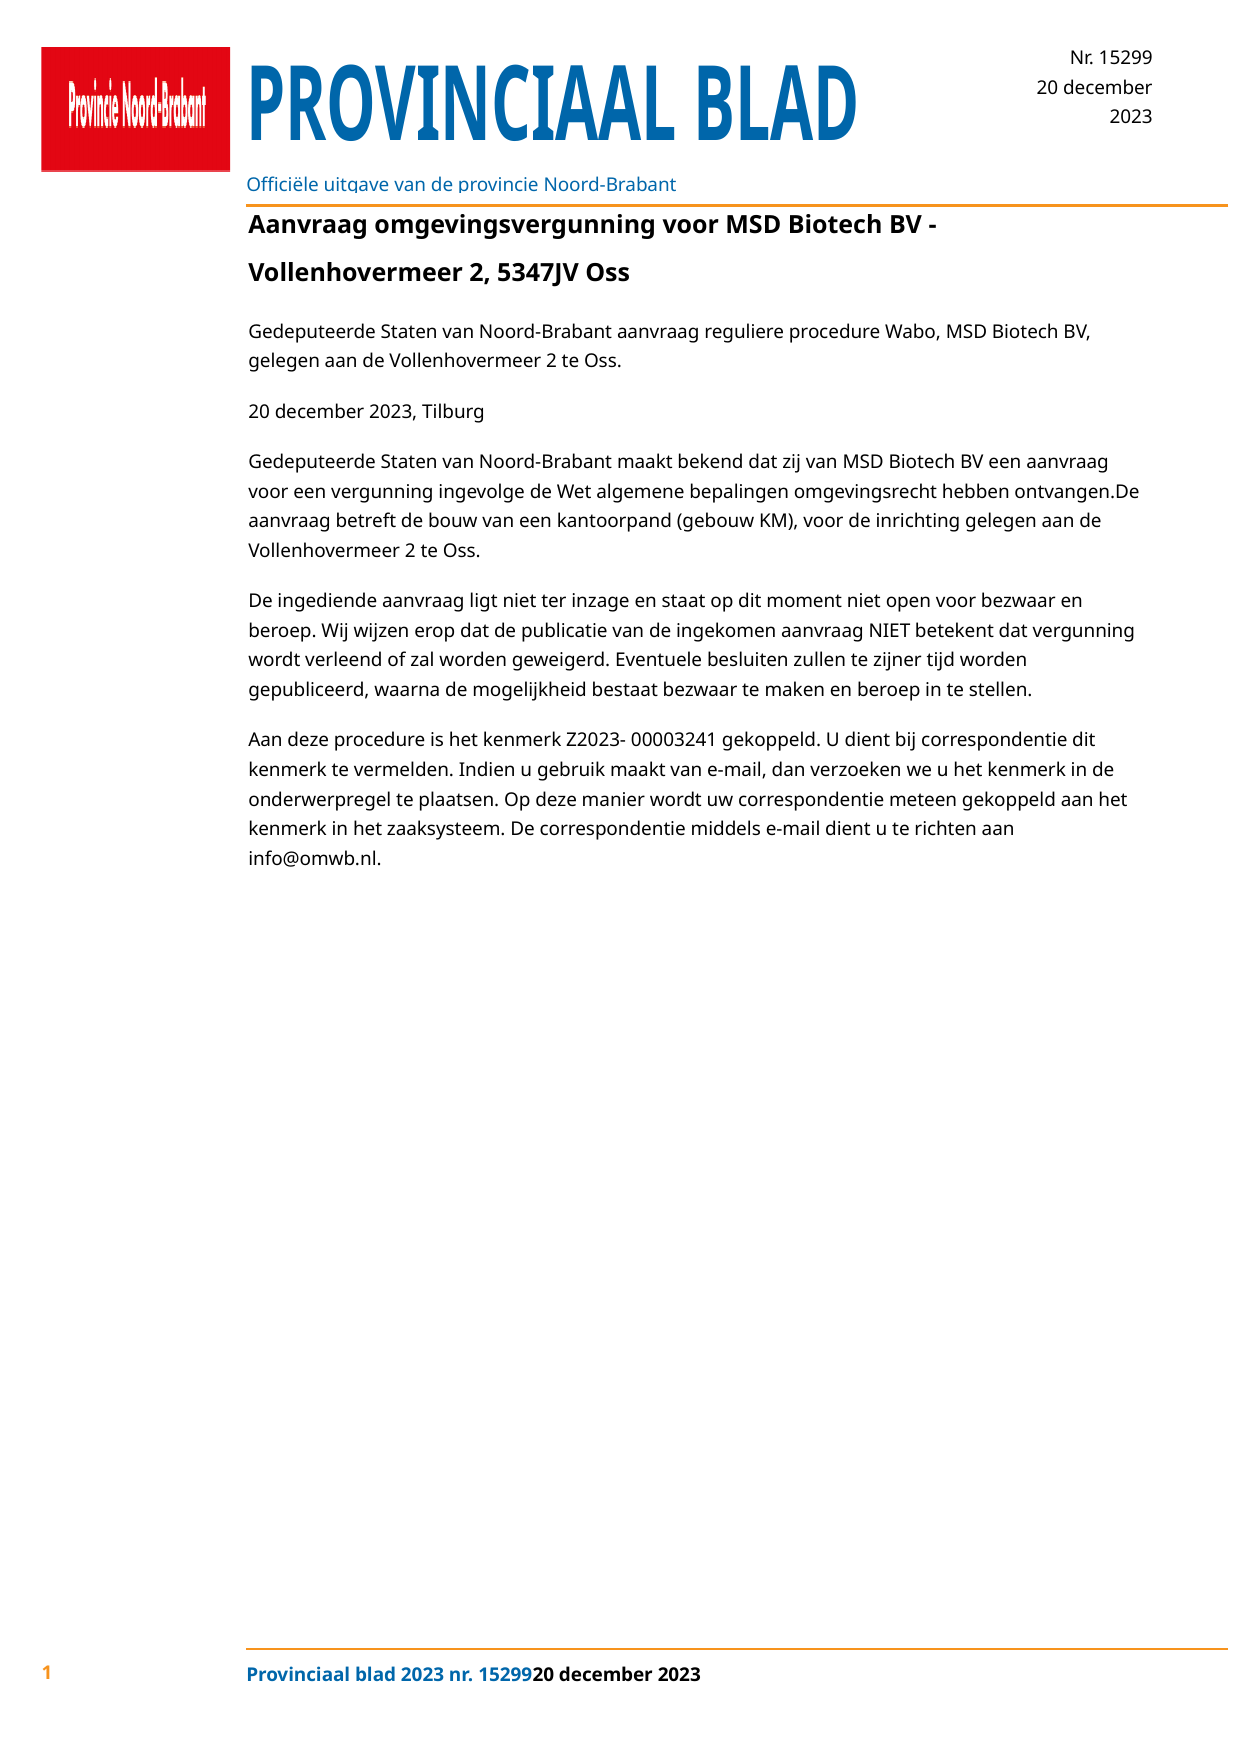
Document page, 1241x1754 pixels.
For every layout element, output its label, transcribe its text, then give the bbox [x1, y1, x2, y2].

text Aan deze procedure is het kenmerk Z2023- 00003241 gekoppeld. U dient bij correspondentie dit kenmerk te vermelden. Indien u gebruik maakt van e-mail, dan verzoeken we u het kenmerk in de onderwerpregel te plaatsen. Op deze manier wordt uw correspondentie meteen gekoppeld aan het kenmerk in het zaaksysteem. De correspondentie middels e-mail dient u te richten aan info@omwb.nl. [248, 727, 1152, 871]
text 20 december 2023, Tilburg [248, 398, 1152, 424]
text Aanvraag omgevingsvergunning voor MSD Biotech BV - Vollenhovermeer 2, 5347JV Oss [248, 207, 1152, 288]
picture [41, 47, 231, 172]
text Gedeputeerde Staten van Noord-Brabant aanvraag reguliere procedure Wabo, MSD Biotech BV, gelegen aan de Vollenhovermeer 2 te Oss. [248, 318, 1152, 373]
text De ingediende aanvraag ligt niet ter inzage en staat op dit moment niet open voor bezwaar en beroep. Wij wijzen erop dat de publicatie van de ingekomen aanvraag NIET betekent dat vergunning wordt verleend of zal worden geweigerd. Eventuele besluiten zullen te zijner tijd worden gepubliceerd, waarna de mogelijkheid bestaat bezwaar te maken en beroep in te stellen. [248, 587, 1152, 702]
text Gedeputeerde Staten van Noord-Brabant maakt bekend dat zij van MSD Biotech BV een aanvraag voor een vergunning ingevolge de Wet algemene bepalingen omgevingsrecht hebben ontvangen.De aanvraag betreft de bouw van een kantoorpand (gebouw KM), voor de inrichting gelegen aan de Vollenhovermeer 2 te Oss. [248, 448, 1152, 563]
